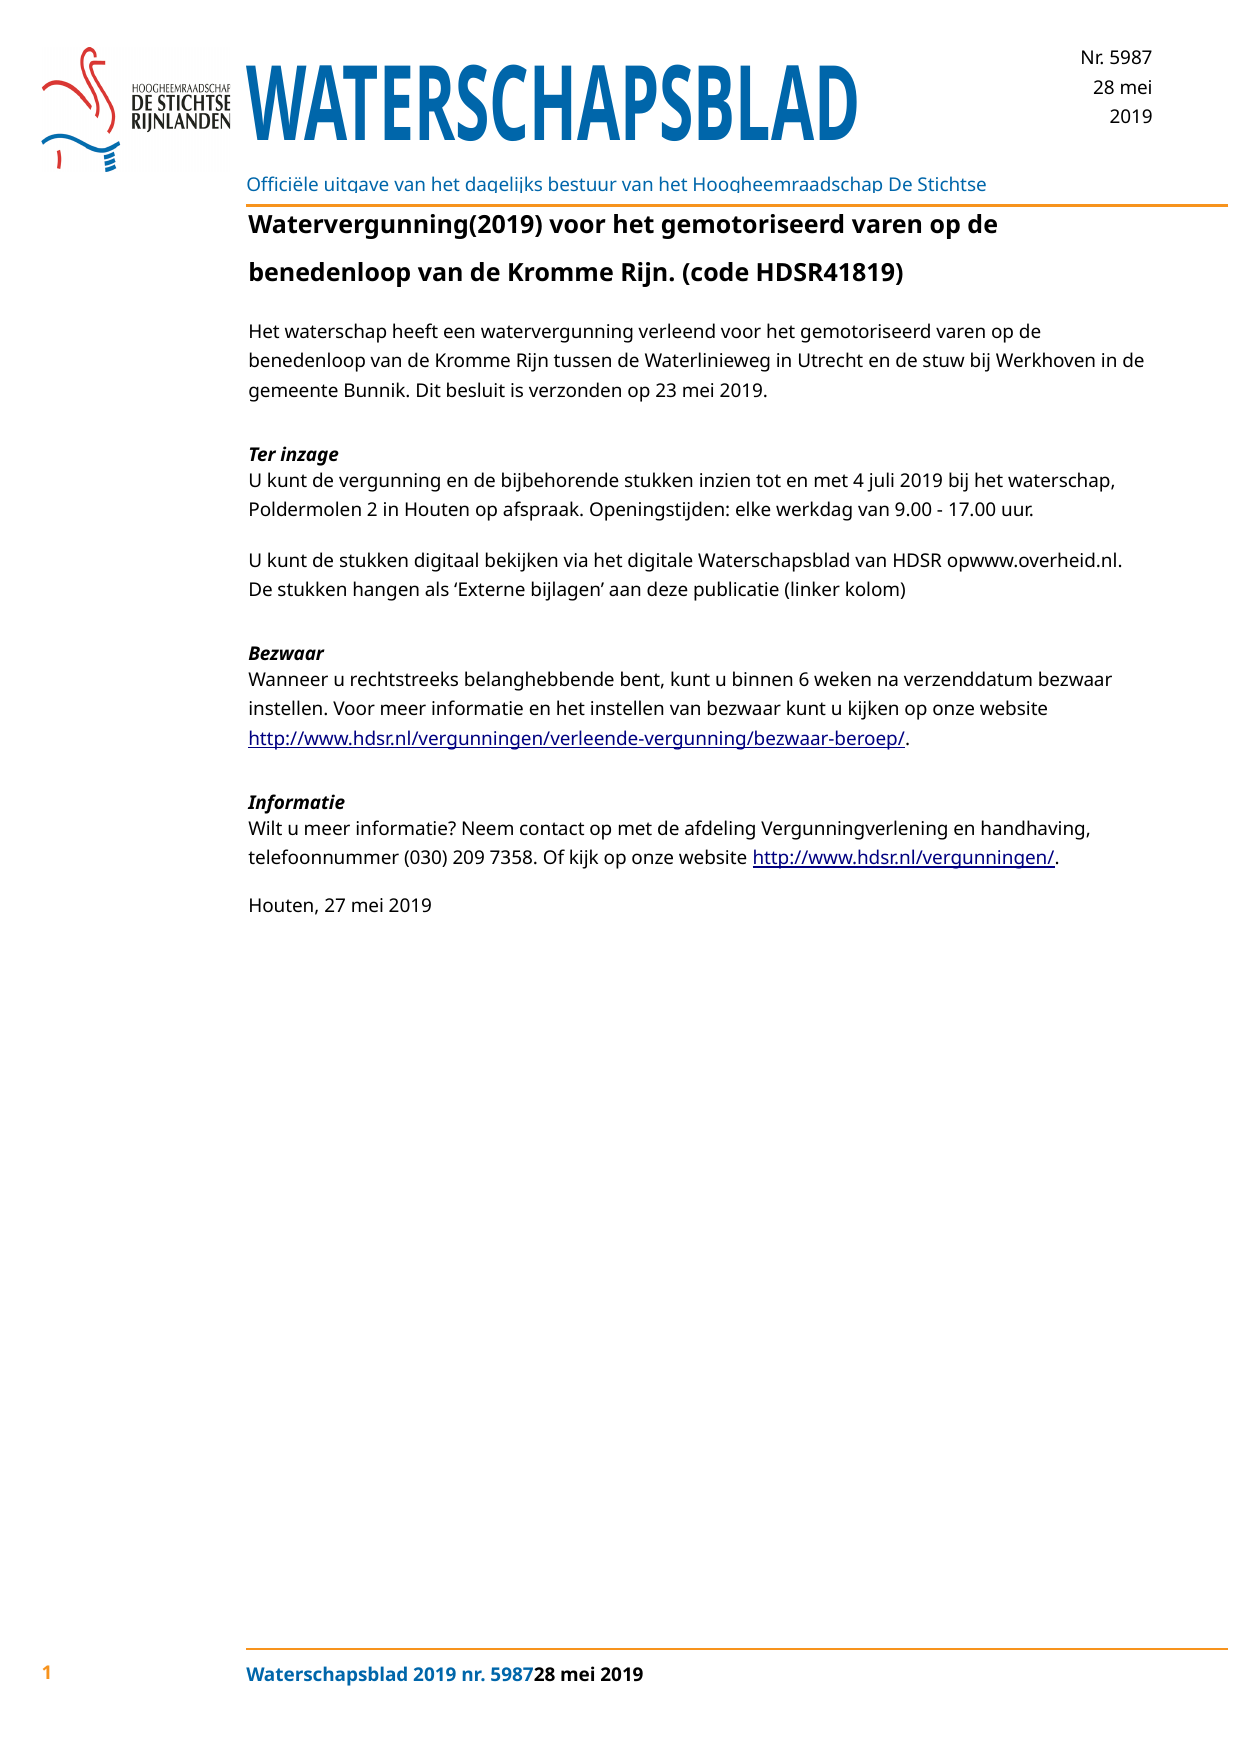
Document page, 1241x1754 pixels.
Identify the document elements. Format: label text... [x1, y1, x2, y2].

picture [41, 47, 231, 172]
text Informatie [248, 789, 1152, 815]
text Houten, 27 mei 2019 [248, 892, 1152, 918]
text Watervergunning(2019) voor het gemotoriseerd varen op de benedenloop van de Kromme Rijn. (code HDSR41819) [248, 207, 1152, 288]
text U kunt de vergunning en de bijbehorende stukken inzien tot en met 4 juli 2019 bij het waterschap, Poldermolen 2 in Houten op afspraak. Openingstijden: elke werkdag van 9.00 - 17.00 uur. [248, 467, 1152, 522]
text Wanneer u rechtstreeks belanghebbende bent, kunt u binnen 6 weken na verzenddatum bezwaar instellen. Voor meer informatie en het instellen van bezwaar kunt u kijken op onze website http://www.hdsr.nl/vergunningen/verleende-vergunning/bezwaar-beroep/. [248, 666, 1152, 751]
text Bezwaar [248, 640, 1152, 666]
text Ter inzage [248, 441, 1152, 467]
text Het waterschap heeft een watervergunning verleend voor het gemotoriseerd varen op de benedenloop van de Kromme Rijn tussen de Waterlinieweg in Utrecht en de stuw bij Werkhoven in de gemeente Bunnik. Dit besluit is verzonden op 23 mei 2019. [248, 318, 1152, 403]
text U kunt de stukken digitaal bekijken via het digitale Waterschapsblad van HDSR opwww.overheid.nl. De stukken hangen als ‘Externe bijlagen’ aan deze publicatie (linker kolom) [248, 547, 1152, 602]
text Wilt u meer informatie? Neem contact op met de afdeling Vergunningverlening en handhaving, telefoonnummer (030) 209 7358. Of kijk op onze website http://www.hdsr.nl/vergunningen/. [248, 815, 1152, 870]
